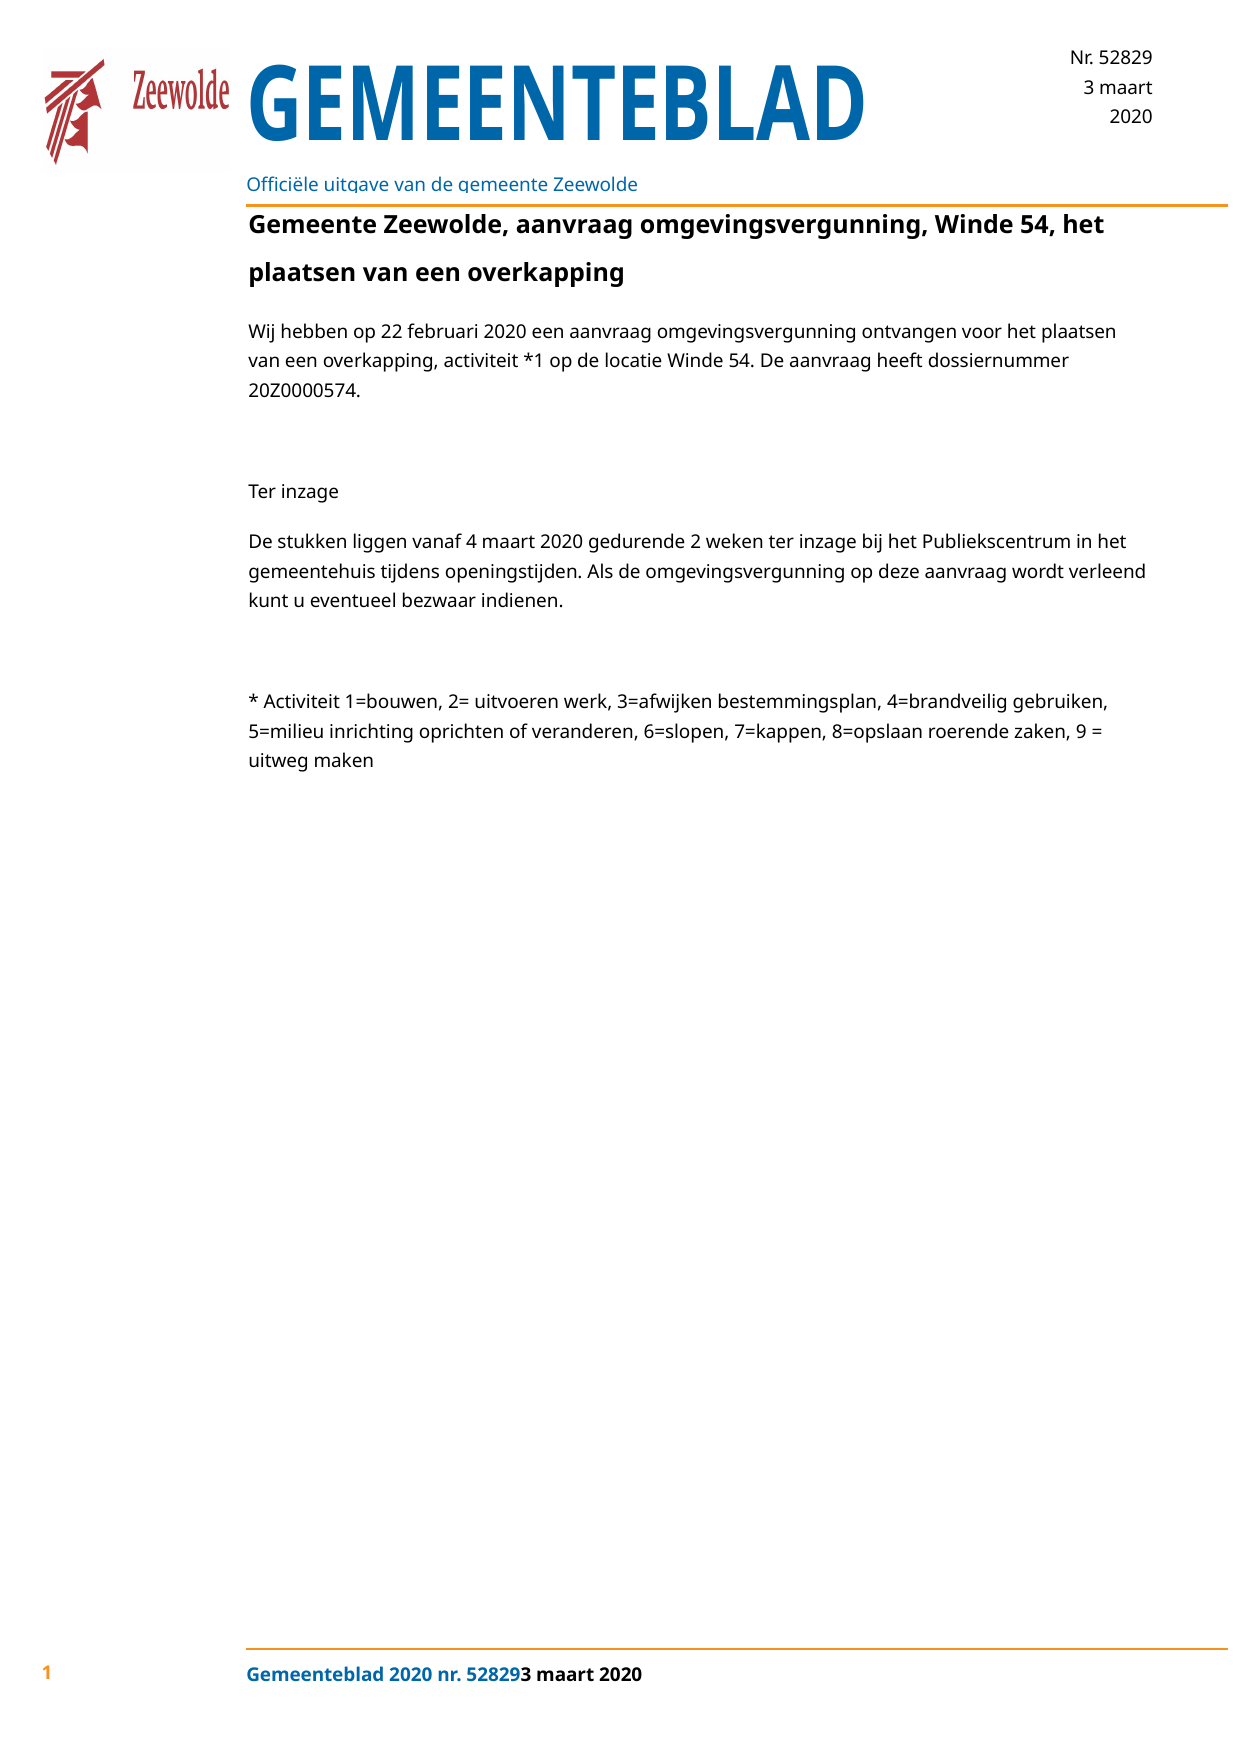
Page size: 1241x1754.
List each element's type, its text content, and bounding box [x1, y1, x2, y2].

text Gemeente Zeewolde, aanvraag omgevingsvergunning, Winde 54, het plaatsen van een overkapping [248, 207, 1152, 288]
text * Activiteit 1=bouwen, 2= uitvoeren werk, 3=afwijken bestemmingsplan, 4=brandveilig gebruiken, 5=milieu inrichting oprichten of veranderen, 6=slopen, 7=kappen, 8=opslaan roerende zaken, 9 = uitweg maken [248, 688, 1152, 773]
text Wij hebben op 22 februari 2020 een aanvraag omgevingsvergunning ontvangen voor het plaatsen van een overkapping, activiteit *1 op de locatie Winde 54. De aanvraag heeft dossiernummer 20Z0000574. [248, 318, 1152, 403]
picture [41, 47, 231, 172]
text Ter inzage [248, 478, 1152, 504]
text De stukken liggen vanaf 4 maart 2020 gedurende 2 weken ter inzage bij het Publiekscentrum in het gemeentehuis tijdens openingstijden. Als de omgevingsvergunning op deze aanvraag wordt verleend kunt u eventueel bezwaar indienen. [248, 528, 1152, 613]
